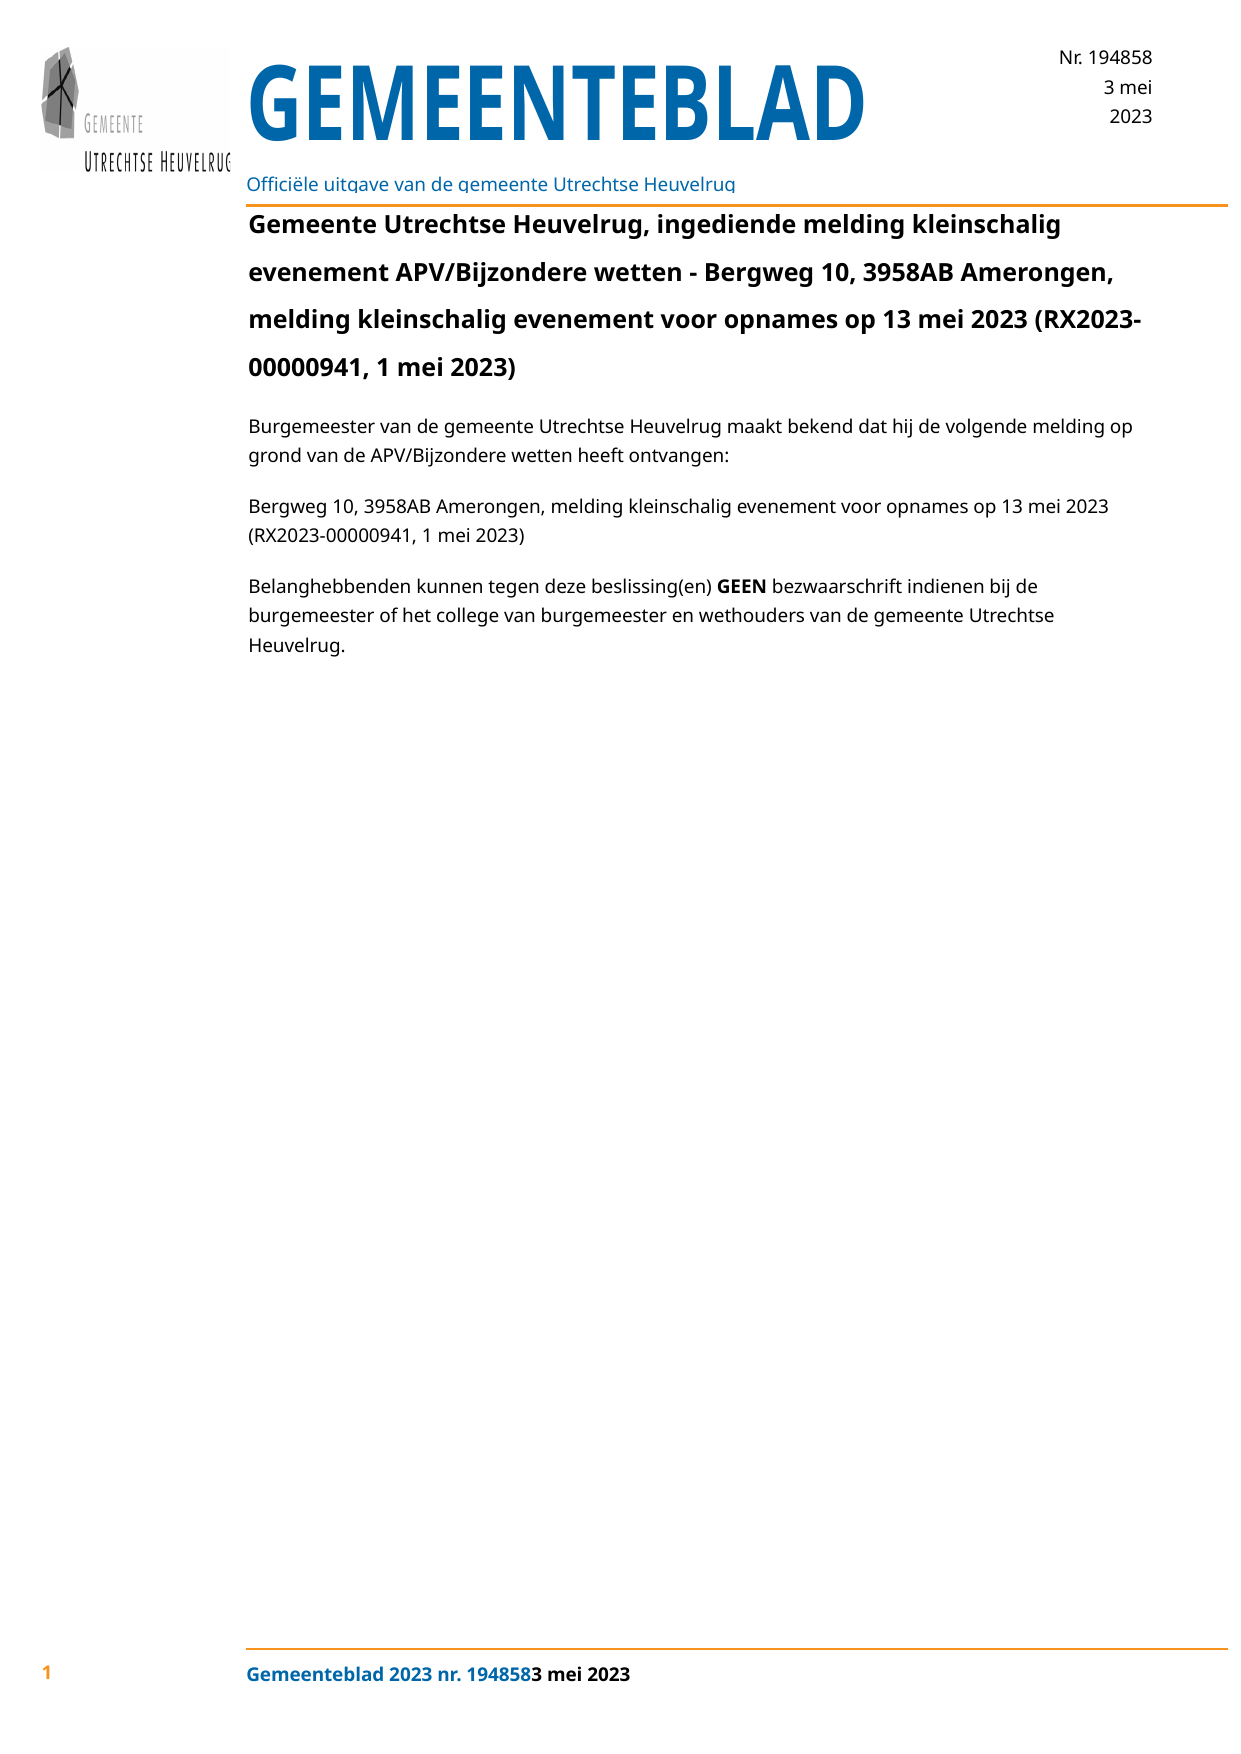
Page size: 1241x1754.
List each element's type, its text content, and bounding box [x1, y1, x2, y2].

text Bergweg 10, 3958AB Amerongen, melding kleinschalig evenement voor opnames op 13 mei 2023 (RX2023-00000941, 1 mei 2023) [248, 493, 1152, 548]
text Belanghebbenden kunnen tegen deze beslissing(en) GEEN bezwaarschrift indienen bij de burgemeester of het college van burgemeester en wethouders van de gemeente Utrechtse Heuvelrug. [248, 573, 1152, 658]
text Gemeente Utrechtse Heuvelrug, ingediende melding kleinschalig evenement APV/Bijzondere wetten - Bergweg 10, 3958AB Amerongen, melding kleinschalig evenement voor opnames op 13 mei 2023 (RX2023-00000941, 1 mei 2023) [248, 207, 1152, 384]
text Burgemeester van de gemeente Utrechtse Heuvelrug maakt bekend dat hij de volgende melding op grond van de APV/Bijzondere wetten heeft ontvangen: [248, 413, 1152, 468]
picture [41, 47, 231, 172]
